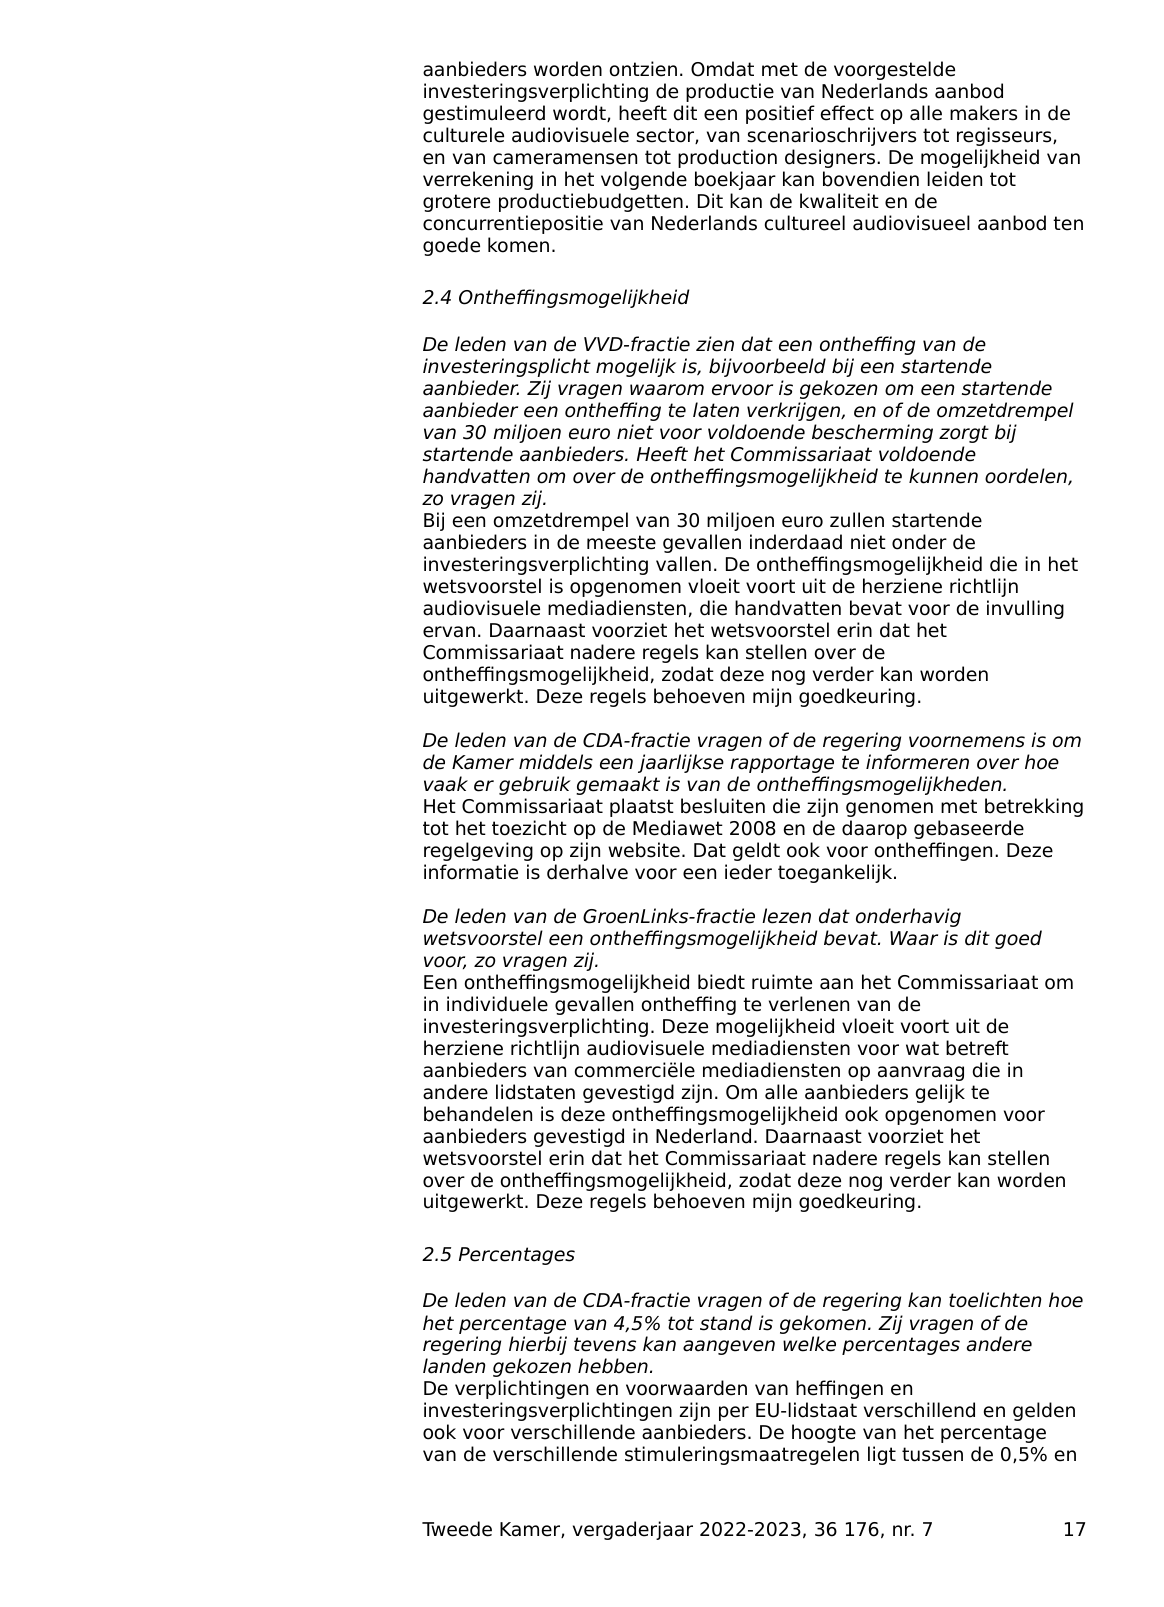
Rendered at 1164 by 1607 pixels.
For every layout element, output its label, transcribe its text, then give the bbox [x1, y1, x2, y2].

text De verplichtingen en voorwaarden van heffingen en investeringsverplichtingen zijn per EU-lidstaat verschillend en gelden ook voor verschillende aanbieders. De hoogte van het percentage van de verschillende stimuleringsmaatregelen ligt tussen de 0,5% en [422, 1378, 1087, 1466]
text Bij een omzetdrempel van 30 miljoen euro zullen startende aanbieders in de meeste gevallen inderdaad niet onder de investeringsverplichting vallen. De ontheffingsmogelijkheid die in het wetsvoorstel is opgenomen vloeit voort uit de herziene richtlijn audiovisuele mediadiensten, die handvatten bevat voor de invulling ervan. Daarnaast voorziet het wetsvoorstel erin dat het Commissariaat nadere regels kan stellen over de ontheffingsmogelijkheid, zodat deze nog verder kan worden uitgewerkt. Deze regels behoeven mijn goedkeuring. [422, 510, 1087, 707]
text De leden van de VVD-fractie zien dat een ontheffing van de investeringsplicht mogelijk is, bijvoorbeeld bij een startende aanbieder. Zij vragen waarom ervoor is gekozen om een startende aanbieder een ontheffing te laten verkrijgen, en of de omzetdrempel van 30 miljoen euro niet voor voldoende bescherming zorgt bij startende aanbieders. Heeft het Commissariaat voldoende handvatten om over de ontheffingsmogelijkheid te kunnen oordelen, zo vragen zij. [422, 334, 1087, 510]
text Een ontheffingsmogelijkheid biedt ruimte aan het Commissariaat om in individuele gevallen ontheffing te verlenen van de investeringsverplichting. Deze mogelijkheid vloeit voort uit de herziene richtlijn audiovisuele mediadiensten voor wat betreft aanbieders van commerciële mediadiensten op aanvraag die in andere lidstaten gevestigd zijn. Om alle aanbieders gelijk te behandelen is deze ontheffingsmogelijkheid ook opgenomen voor aanbieders gevestigd in Nederland. Daarnaast voorziet het wetsvoorstel erin dat het Commissariaat nadere regels kan stellen over de ontheffingsmogelijkheid, zodat deze nog verder kan worden uitgewerkt. Deze regels behoeven mijn goedkeuring. [422, 972, 1087, 1213]
text Het Commissariaat plaatst besluiten die zijn genomen met betrekking tot het toezicht op de Mediawet 2008 en de daarop gebaseerde regelgeving op zijn website. Dat geldt ook voor ontheffingen. Deze informatie is derhalve voor een ieder toegankelijk. [422, 796, 1087, 883]
text De leden van de CDA-fractie vragen of de regering kan toelichten hoe het percentage van 4,5% tot stand is gekomen. Zij vragen of de regering hierbij tevens kan aangeven welke percentages andere landen gekozen hebben. [422, 1290, 1087, 1378]
text De leden van de CDA-fractie vragen of de regering voornemens is om de Kamer middels een jaarlijkse rapportage te informeren over hoe vaak er gebruik gemaakt is van de ontheffingsmogelijkheden. [422, 730, 1087, 796]
subtitle 2.4 Ontheffingsmogelijkheid [422, 287, 1087, 309]
text De leden van de GroenLinks-fractie lezen dat onderhavig wetsvoorstel een ontheffingsmogelijkheid bevat. Waar is dit goed voor, zo vragen zij. [422, 906, 1087, 972]
subtitle 2.5 Percentages [422, 1243, 1087, 1265]
text aanbieders worden ontzien. Omdat met de voorgestelde investeringsverplichting de productie van Nederlands aanbod gestimuleerd wordt, heeft dit een positief effect op alle makers in de culturele audiovisuele sector, van scenarioschrijvers tot regisseurs, en van cameramensen tot production designers. De mogelijkheid van verrekening in het volgende boekjaar kan bovendien leiden tot grotere productiebudgetten. Dit kan de kwaliteit en de concurrentiepositie van Nederlands cultureel audiovisueel aanbod ten goede komen. [422, 59, 1087, 257]
